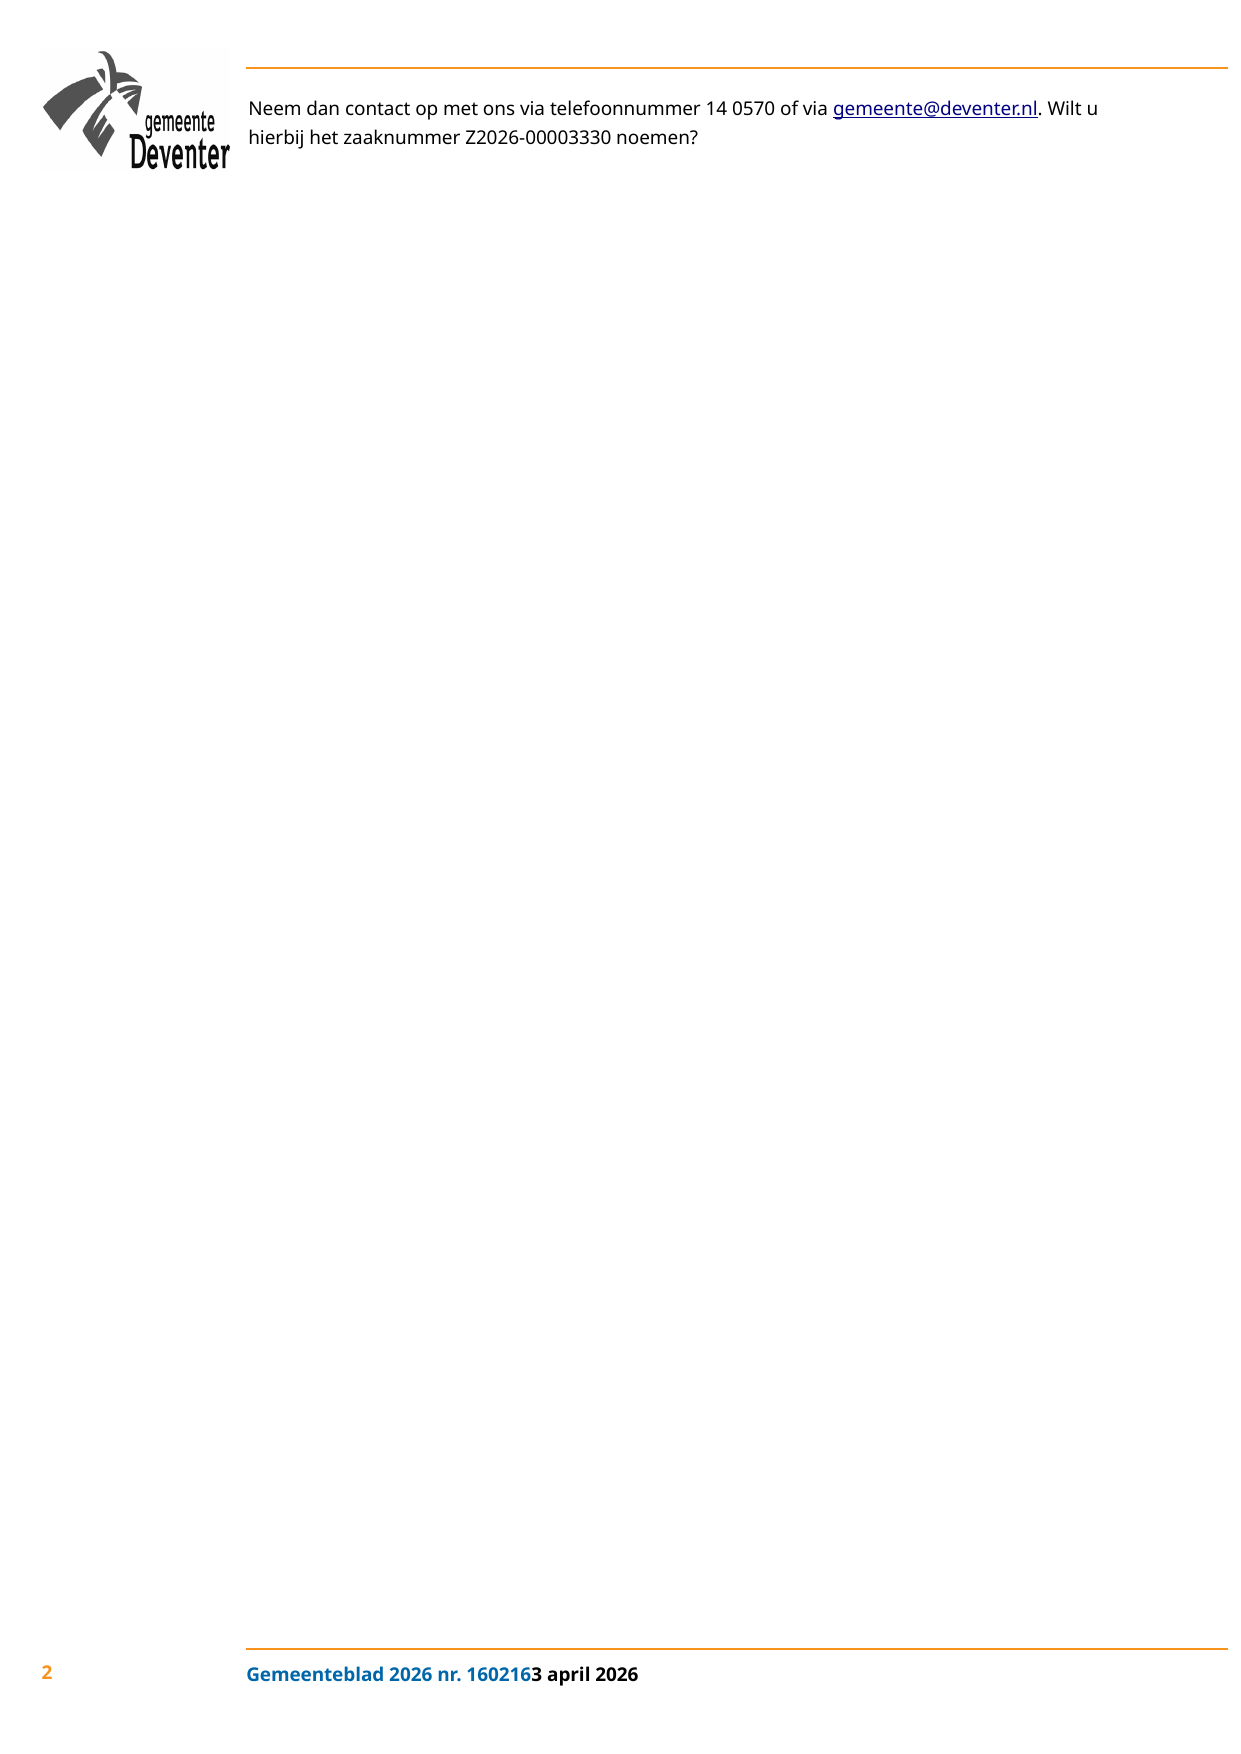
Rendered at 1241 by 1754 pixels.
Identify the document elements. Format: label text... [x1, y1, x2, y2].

text Neem dan contact op met ons via telefoonnummer 14 0570 of via gemeente@deventer.nl. Wilt u hierbij het zaaknummer Z2026-00003330 noemen? [248, 95, 1152, 150]
picture [41, 47, 231, 172]
